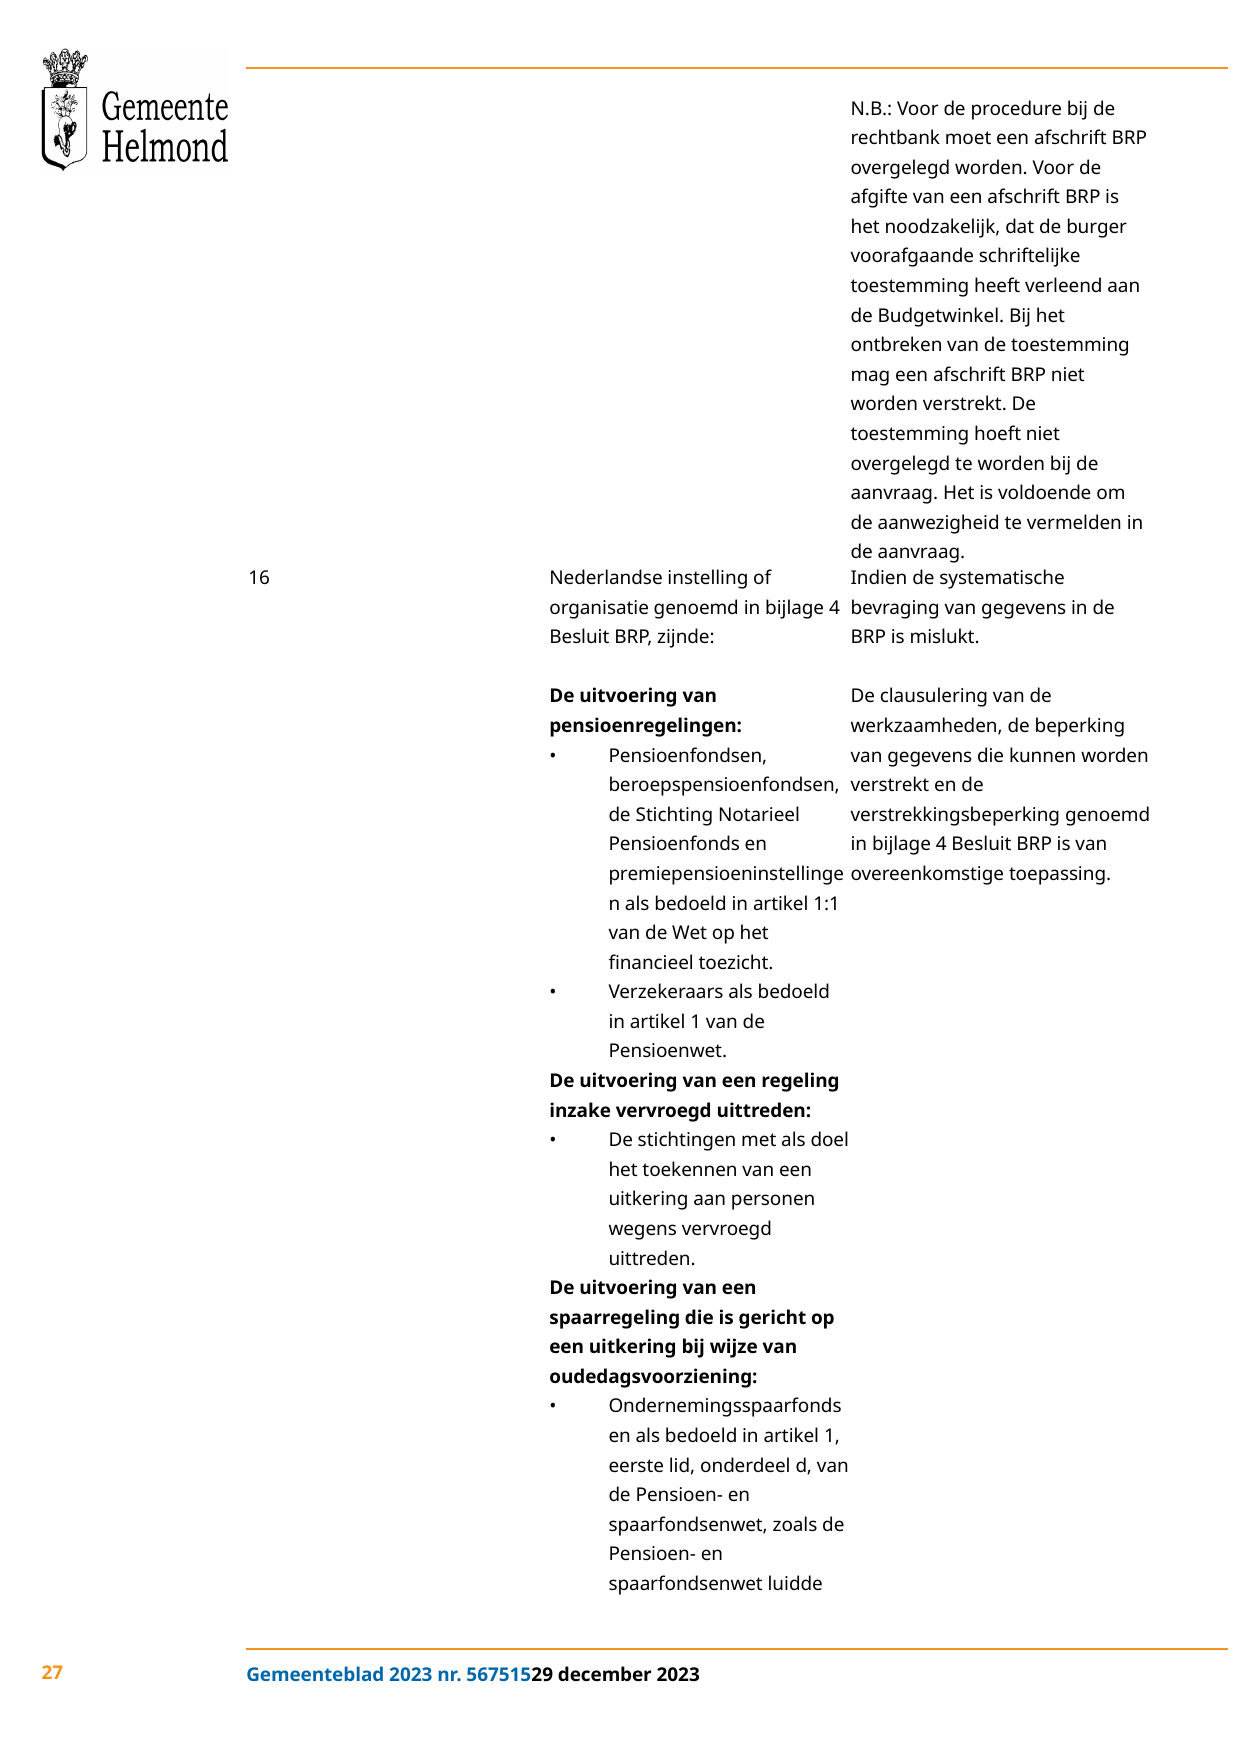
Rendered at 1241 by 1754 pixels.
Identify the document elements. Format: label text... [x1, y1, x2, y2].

table_cell 16 [248, 564, 549, 1596]
table_cell Indien de systematische bevraging van gegevens in de BRP is mislukt. De clausulering van de werkzaamheden, de beperking van gegevens die kunnen worden verstrekt en de verstrekkingsbeperking genoemd in bijlage 4 Besluit BRP is van overeenkomstige toepassing. [850, 564, 1152, 1596]
picture [41, 47, 231, 172]
table_cell [248, 95, 549, 564]
table_cell N.B.: Voor de procedure bij de rechtbank moet een afschrift BRP overgelegd worden. Voor de afgifte van een afschrift BRP is het noodzakelijk, dat de burger voorafgaande schriftelijke toestemming heeft verleend aan de Budgetwinkel. Bij het ontbreken van de toestemming mag een afschrift BRP niet worden verstrekt. De toestemming hoeft niet overgelegd te worden bij de aanvraag. Het is voldoende om de aanwezigheid te vermelden in de aanvraag. [850, 95, 1152, 564]
table_cell Nederlandse instelling of organisatie genoemd in bijlage 4 Besluit BRP, zijnde: De uitvoering van pensioenregelingen: Pensioenfondsen, beroepspensioenfondsen, de Stichting Notarieel Pensioenfonds en premiepensioeninstellingen als bedoeld in artikel 1:1 van de Wet op het financieel toezicht. Verzekeraars als bedoeld in artikel 1 van de Pensioenwet. De uitvoering van een regeling inzake vervroegd uittreden: De stichtingen met als doel het toekennen van een uitkering aan personen wegens vervroegd uittreden. De uitvoering van een spaarregeling die is gericht op een uitkering bij wijze van oudedagsvoorziening: Ondernemingsspaarfondsen als bedoeld in artikel 1, eerste lid, onderdeel d, van de Pensioen- en spaarfondsenwet, zoals de Pensioen- en spaarfondsenwet luidde [549, 564, 850, 1596]
table_cell [549, 95, 850, 564]
